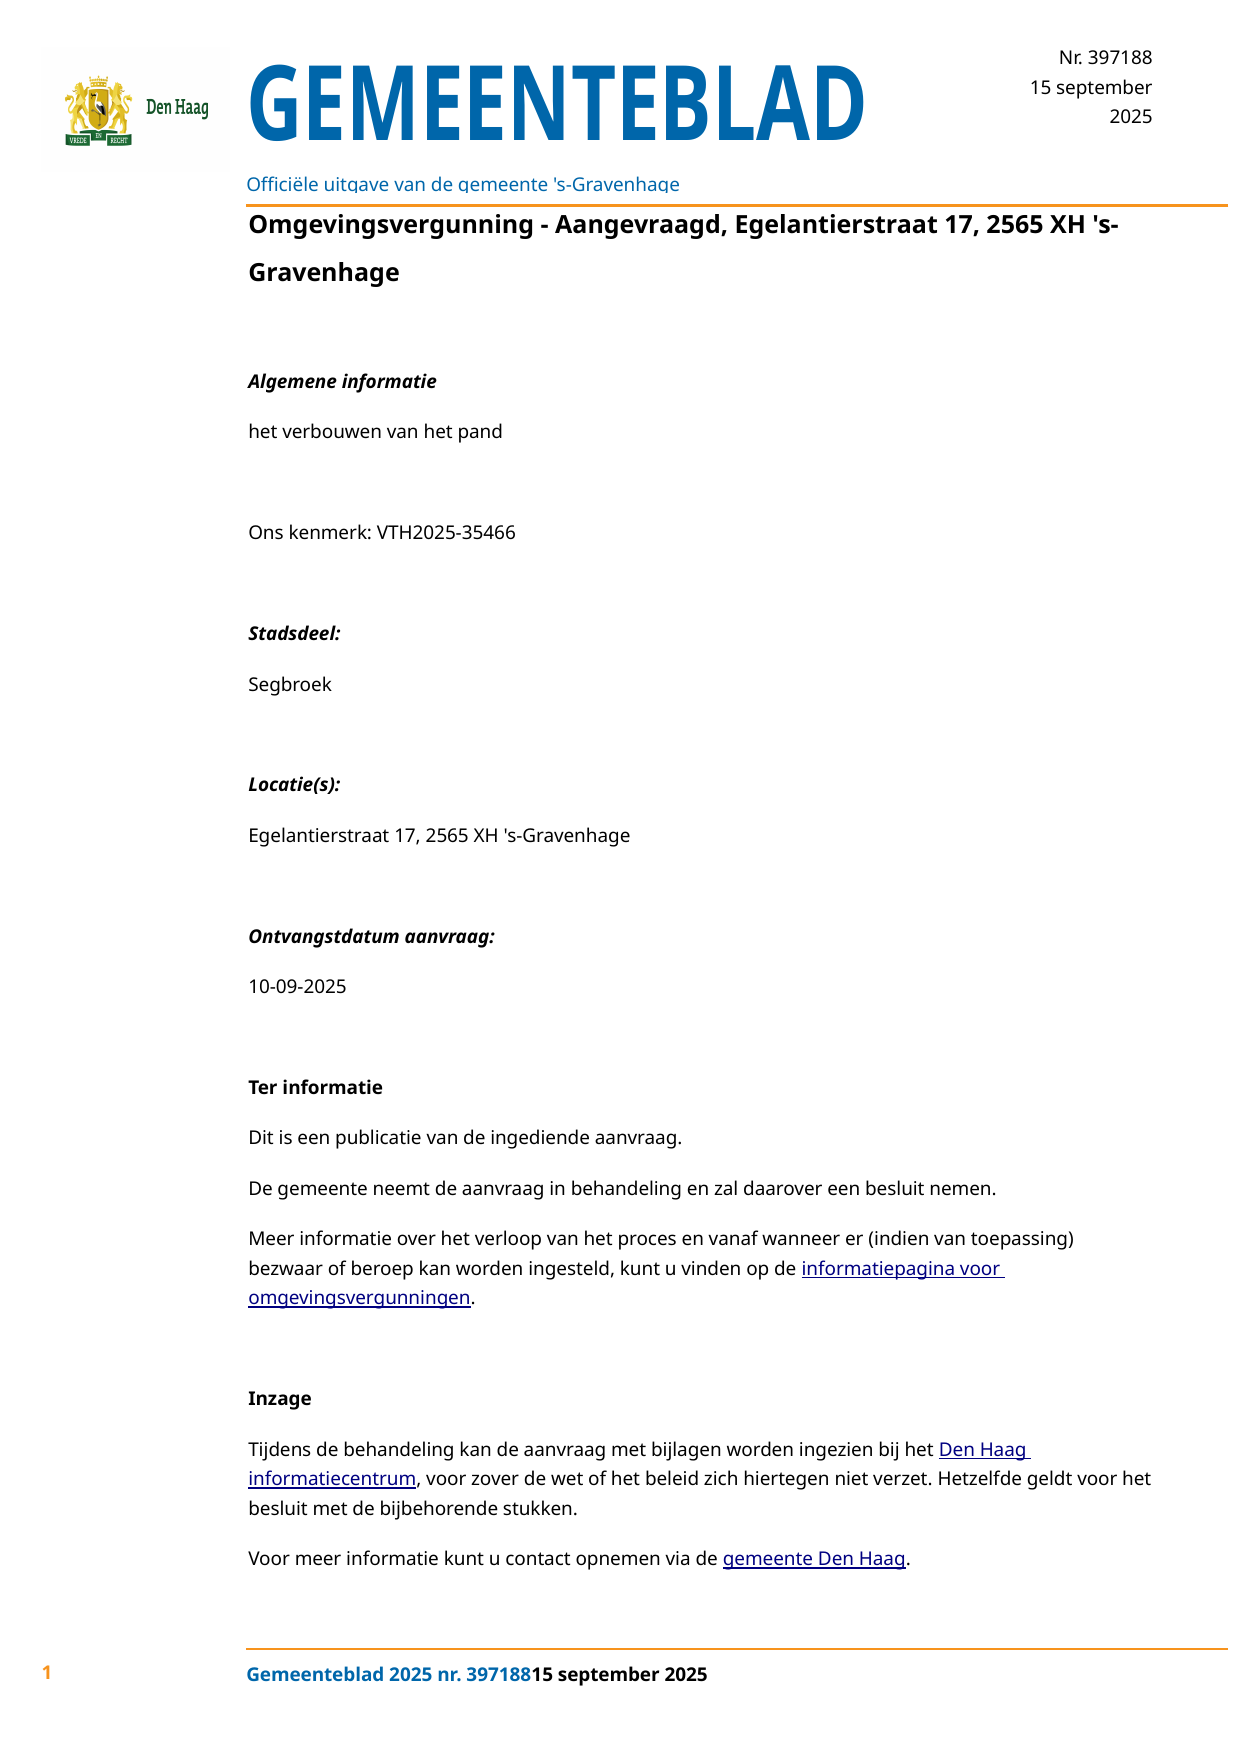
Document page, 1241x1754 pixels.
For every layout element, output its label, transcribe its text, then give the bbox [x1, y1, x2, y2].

text De gemeente neemt de aanvraag in behandeling en zal daarover een besluit nemen. [248, 1175, 1152, 1201]
text Egelantierstraat 17, 2565 XH 's-Gravenhage [248, 822, 1152, 848]
text Ons kenmerk: VTH2025-35466 [248, 519, 1152, 545]
text Ter informatie [248, 1074, 1152, 1100]
text Voor meer informatie kunt u contact opnemen via de gemeente Den Haag. [248, 1545, 1152, 1571]
text Segbroek [248, 671, 1152, 697]
text Meer informatie over het verloop van het proces en vanaf wanneer er (indien van toepassing) bezwaar of beroep kan worden ingesteld, kunt u vinden op de informatiepagina voor omgevingsvergunningen. [248, 1225, 1152, 1310]
picture [41, 47, 231, 172]
text Omgevingsvergunning - Aangevraagd, Egelantierstraat 17, 2565 XH 's-Gravenhage [248, 207, 1152, 288]
text Stadsdeel: [248, 620, 1152, 646]
text Locatie(s): [248, 772, 1152, 797]
text Inzage [248, 1385, 1152, 1411]
text Algemene informatie [248, 368, 1152, 394]
text 10-09-2025 [248, 973, 1152, 999]
text Ontvangstdatum aanvraag: [248, 923, 1152, 949]
text Tijdens de behandeling kan de aanvraag met bijlagen worden ingezien bij het Den Haag informatiecentrum, voor zover de wet of het beleid zich hiertegen niet verzet. Hetzelfde geldt voor het besluit met de bijbehorende stukken. [248, 1436, 1152, 1521]
text het verbouwen van het pand [248, 419, 1152, 444]
text Dit is een publicatie van de ingediende aanvraag. [248, 1124, 1152, 1150]
